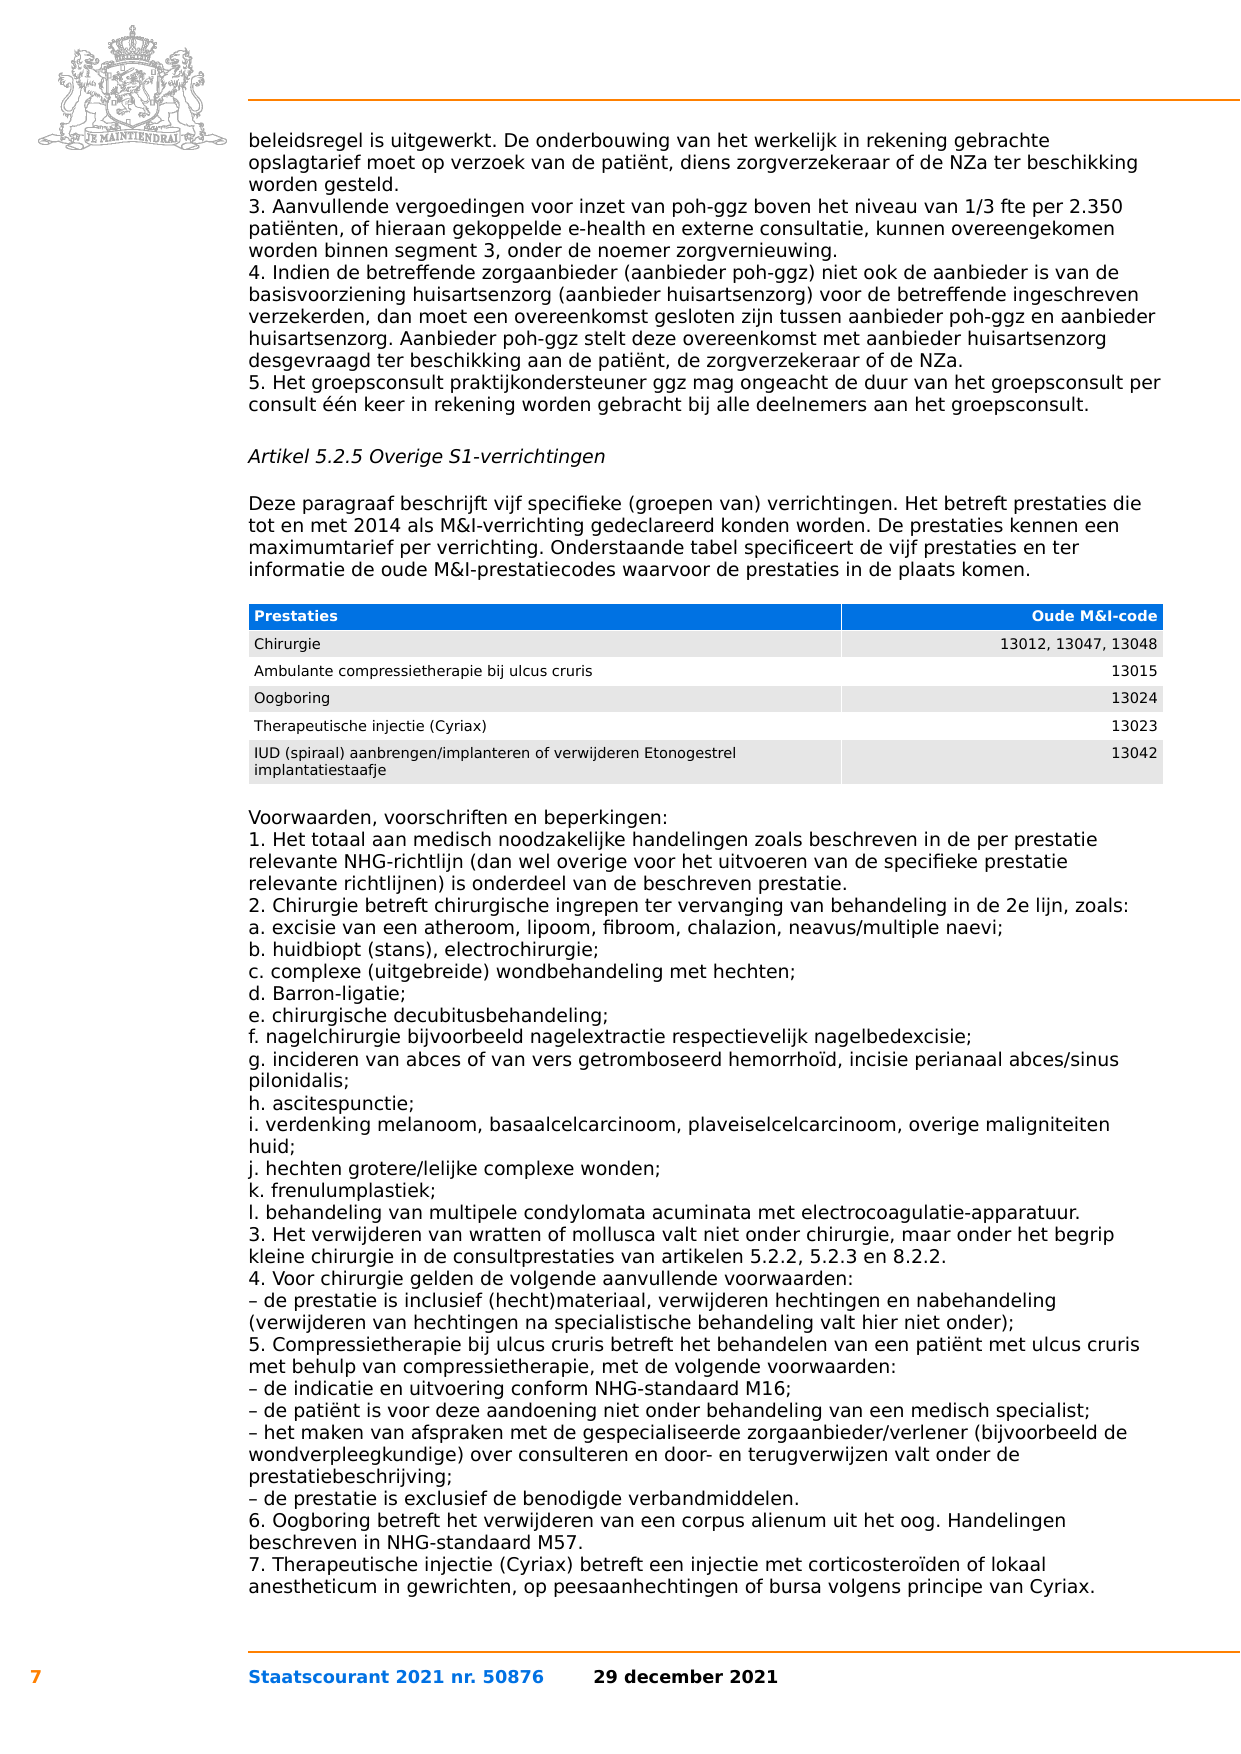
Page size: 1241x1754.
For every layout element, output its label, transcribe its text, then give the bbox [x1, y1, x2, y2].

text – de prestatie is exclusief de benodigde verbandmiddelen. [248, 1488, 1163, 1510]
text c. complexe (uitgebreide) wondbehandeling met hechten; [248, 961, 1163, 982]
text j. hechten grotere/lelijke complexe wonden; [248, 1158, 1163, 1180]
table_header Oude M&I-code [842, 604, 1163, 630]
text – de patiënt is voor deze aandoening niet onder behandeling van een medisch specialist; [248, 1400, 1163, 1422]
text 3. Aanvullende vergoedingen voor inzet van poh-ggz boven het niveau van 1/3 fte per 2.350 patiënten, of hieraan gekoppelde e-health en externe consultatie, kunnen overeengekomen worden binnen segment 3, onder de noemer zorgvernieuwing. [248, 196, 1163, 262]
table_cell 13042 [842, 740, 1163, 784]
text h. ascitespunctie; [248, 1092, 1163, 1114]
text 6. Oogboring betreft het verwijderen van een corpus alienum uit het oog. Handelingen beschreven in NHG-standaard M57. [248, 1510, 1163, 1554]
table_cell Chirurgie [249, 631, 841, 657]
subtitle Artikel 5.2.5 Overige S1-verrichtingen [248, 446, 1163, 468]
text e. chirurgische decubitusbehandeling; [248, 1004, 1163, 1026]
table_header Prestaties [249, 604, 841, 630]
text k. frenulumplastiek; [248, 1180, 1163, 1202]
text 4. Voor chirurgie gelden de volgende aanvullende voorwaarden: [248, 1268, 1163, 1290]
table_cell 13023 [842, 713, 1163, 739]
text f. nagelchirurgie bijvoorbeeld nagelextractie respectievelijk nagelbedexcisie; [248, 1026, 1163, 1048]
text 2. Chirurgie betreft chirurgische ingrepen ter vervanging van behandeling in de 2e lijn, zoals: [248, 894, 1163, 917]
text – de prestatie is inclusief (hecht)materiaal, verwijderen hechtingen en nabehandeling (verwijderen van hechtingen na specialistische behandeling valt hier niet onder); [248, 1290, 1163, 1334]
table_cell Ambulante compressietherapie bij ulcus cruris [249, 658, 841, 684]
table_cell 13012, 13047, 13048 [842, 631, 1163, 657]
text Voorwaarden, voorschriften en beperkingen: [248, 807, 1163, 829]
text – het maken van afspraken met de gespecialiseerde zorgaanbieder/verlener (bijvoorbeeld de wondverpleegkundige) over consulteren en door- en terugverwijzen valt onder de prestatiebeschrijving; [248, 1422, 1163, 1488]
text a. excisie van een atheroom, lipoom, fibroom, chalazion, neavus/multiple naevi; [248, 917, 1163, 938]
text l. behandeling van multipele condylomata acuminata met electrocoagulatie-apparatuur. [248, 1202, 1163, 1224]
text 1. Het totaal aan medisch noodzakelijke handelingen zoals beschreven in de per prestatie relevante NHG-richtlijn (dan wel overige voor het uitvoeren van de specifieke prestatie relevante richtlijnen) is onderdeel van de beschreven prestatie. [248, 829, 1163, 894]
picture [38, 25, 227, 150]
text 5. Compressietherapie bij ulcus cruris betreft het behandelen van een patiënt met ulcus cruris met behulp van compressietherapie, met de volgende voorwaarden: [248, 1334, 1163, 1378]
table_cell 13015 [842, 658, 1163, 684]
text 7. Therapeutische injectie (Cyriax) betreft een injectie met corticosteroïden of lokaal anestheticum in gewrichten, op peesaanhechtingen of bursa volgens principe van Cyriax. [248, 1554, 1163, 1598]
text d. Barron-ligatie; [248, 982, 1163, 1004]
text i. verdenking melanoom, basaalcelcarcinoom, plaveiselcelcarcinoom, overige maligniteiten huid; [248, 1114, 1163, 1158]
table_cell Therapeutische injectie (Cyriax) [249, 713, 841, 739]
table_cell Oogboring [249, 686, 841, 712]
text 4. Indien de betreffende zorgaanbieder (aanbieder poh-ggz) niet ook de aanbieder is van de basisvoorziening huisartsenzorg (aanbieder huisartsenzorg) voor de betreffende ingeschreven verzekerden, dan moet een overeenkomst gesloten zijn tussen aanbieder poh-ggz en aanbieder huisartsenzorg. Aanbieder poh-ggz stelt deze overeenkomst met aanbieder huisartsenzorg desgevraagd ter beschikking aan de patiënt, de zorgverzekeraar of de NZa. [248, 262, 1163, 372]
text – de indicatie en uitvoering conform NHG-standaard M16; [248, 1378, 1163, 1400]
text beleidsregel is uitgewerkt. De onderbouwing van het werkelijk in rekening gebrachte opslagtarief moet op verzoek van de patiënt, diens zorgverzekeraar of de NZa ter beschikking worden gesteld. [248, 130, 1163, 196]
table_cell IUD (spiraal) aanbrengen/implanteren of verwijderen Etonogestrel implantatiestaafje [249, 740, 841, 784]
text 5. Het groepsconsult praktijkondersteuner ggz mag ongeacht de duur van het groepsconsult per consult één keer in rekening worden gebracht bij alle deelnemers aan het groepsconsult. [248, 372, 1163, 416]
text Deze paragraaf beschrijft vijf specifieke (groepen van) verrichtingen. Het betreft prestaties die tot en met 2014 als M&I-verrichting gedeclareerd konden worden. De prestaties kennen een maximumtarief per verrichting. Onderstaande tabel specificeert de vijf prestaties en ter informatie de oude M&I-prestatiecodes waarvoor de prestaties in de plaats komen. [248, 493, 1163, 581]
table_cell 13024 [842, 686, 1163, 712]
text g. incideren van abces of van vers getromboseerd hemorrhoïd, incisie perianaal abces/sinus pilonidalis; [248, 1048, 1163, 1092]
text b. huidbiopt (stans), electrochirurgie; [248, 938, 1163, 961]
text 3. Het verwijderen van wratten of mollusca valt niet onder chirurgie, maar onder het begrip kleine chirurgie in de consultprestaties van artikelen 5.2.2, 5.2.3 en 8.2.2. [248, 1224, 1163, 1268]
